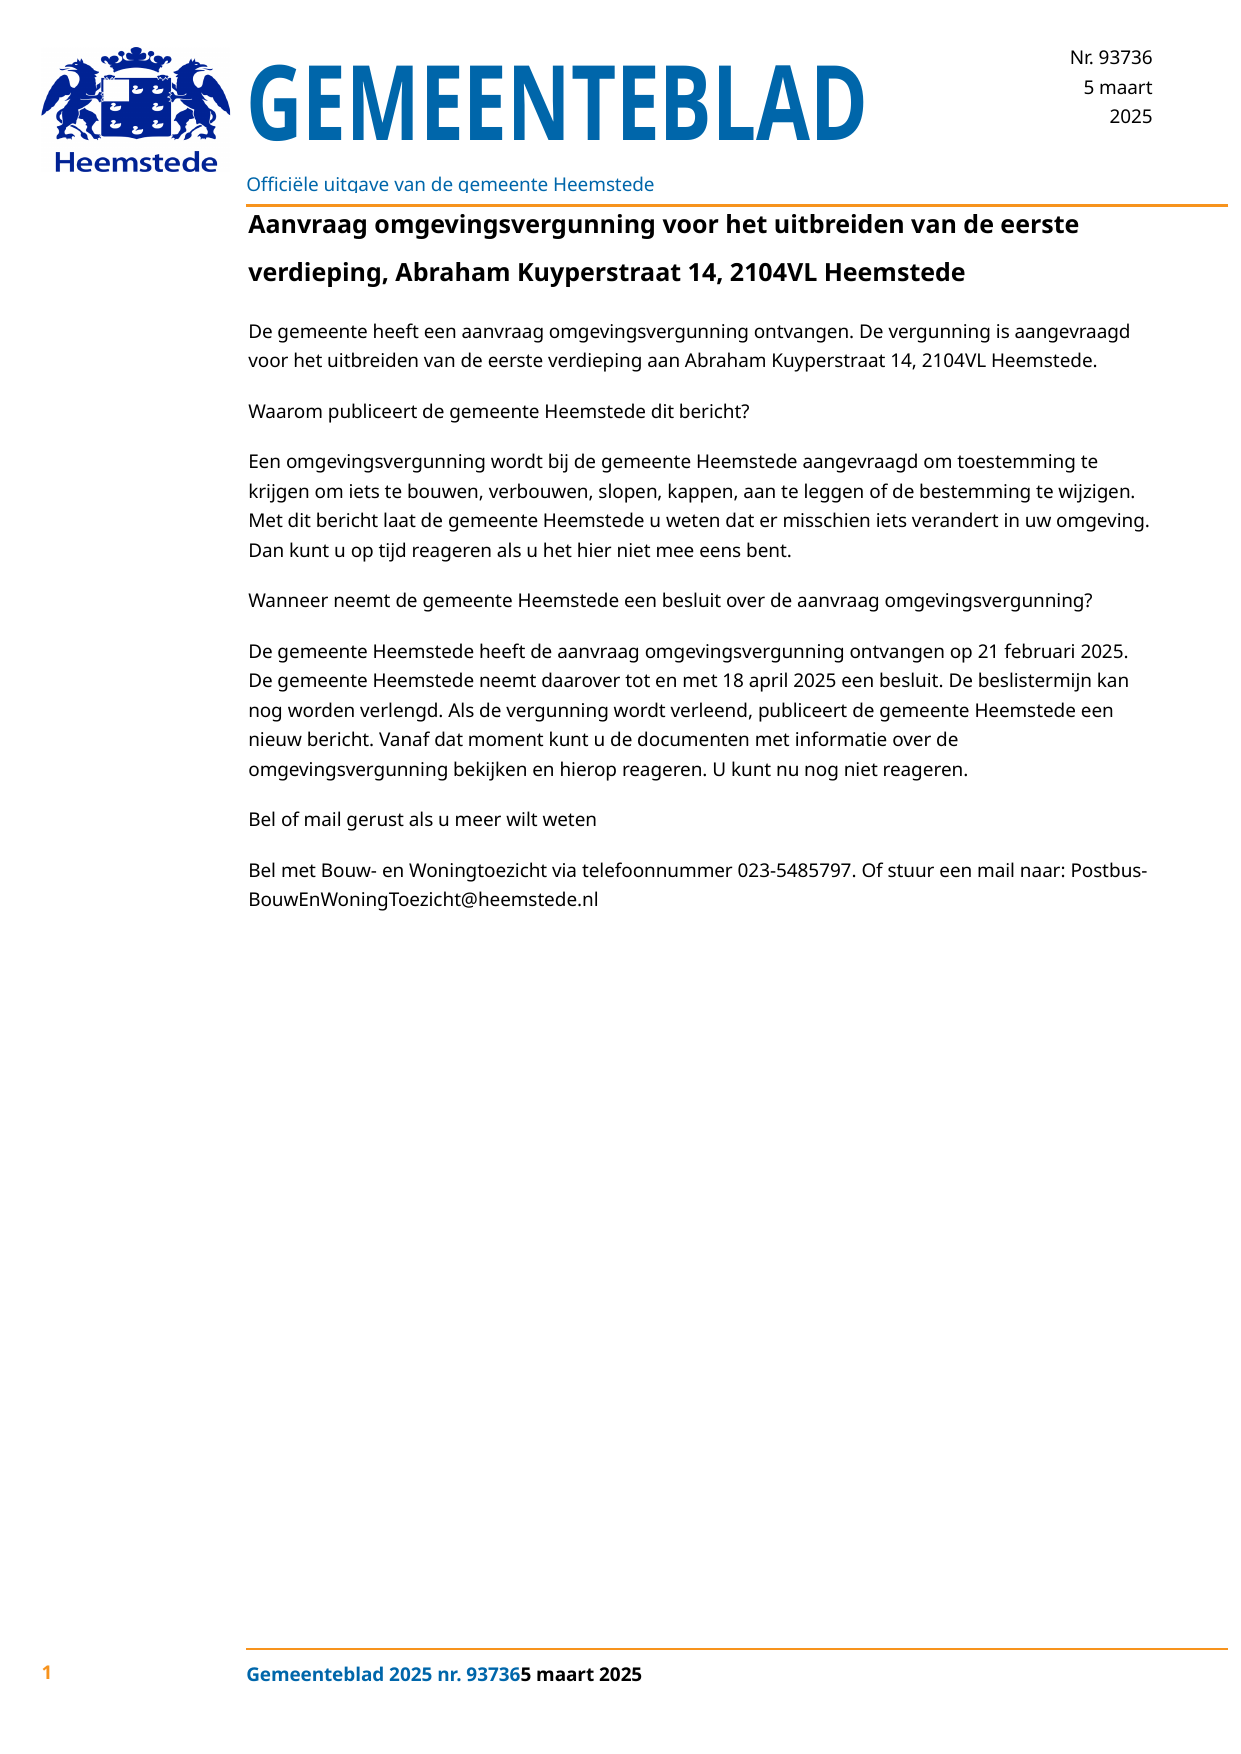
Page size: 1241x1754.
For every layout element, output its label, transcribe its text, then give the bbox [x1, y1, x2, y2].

picture [41, 47, 231, 172]
text Waarom publiceert de gemeente Heemstede dit bericht? [248, 398, 1152, 424]
text Aanvraag omgevingsvergunning voor het uitbreiden van de eerste verdieping, Abraham Kuyperstraat 14, 2104VL Heemstede [248, 207, 1152, 288]
text De gemeente heeft een aanvraag omgevingsvergunning ontvangen. De vergunning is aangevraagd voor het uitbreiden van de eerste verdieping aan Abraham Kuyperstraat 14, 2104VL Heemstede. [248, 318, 1152, 373]
text De gemeente Heemstede heeft de aanvraag omgevingsvergunning ontvangen op 21 februari 2025. De gemeente Heemstede neemt daarover tot en met 18 april 2025 een besluit. De beslistermijn kan nog worden verlengd. Als de vergunning wordt verleend, publiceert de gemeente Heemstede een nieuw bericht. Vanaf dat moment kunt u de documenten met informatie over de omgevingsvergunning bekijken en hierop reageren. U kunt nu nog niet reageren. [248, 638, 1152, 782]
text Een omgevingsvergunning wordt bij de gemeente Heemstede aangevraagd om toestemming te krijgen om iets te bouwen, verbouwen, slopen, kappen, aan te leggen of de bestemming te wijzigen. Met dit bericht laat de gemeente Heemstede u weten dat er misschien iets verandert in uw omgeving. Dan kunt u op tijd reageren als u het hier niet mee eens bent. [248, 448, 1152, 563]
text Bel met Bouw- en Woningtoezicht via telefoonnummer 023-5485797. Of stuur een mail naar: Postbus-BouwEnWoningToezicht@heemstede.nl [248, 857, 1152, 912]
text Wanneer neemt de gemeente Heemstede een besluit over de aanvraag omgevingsvergunning? [248, 587, 1152, 613]
text Bel of mail gerust als u meer wilt weten [248, 807, 1152, 832]
